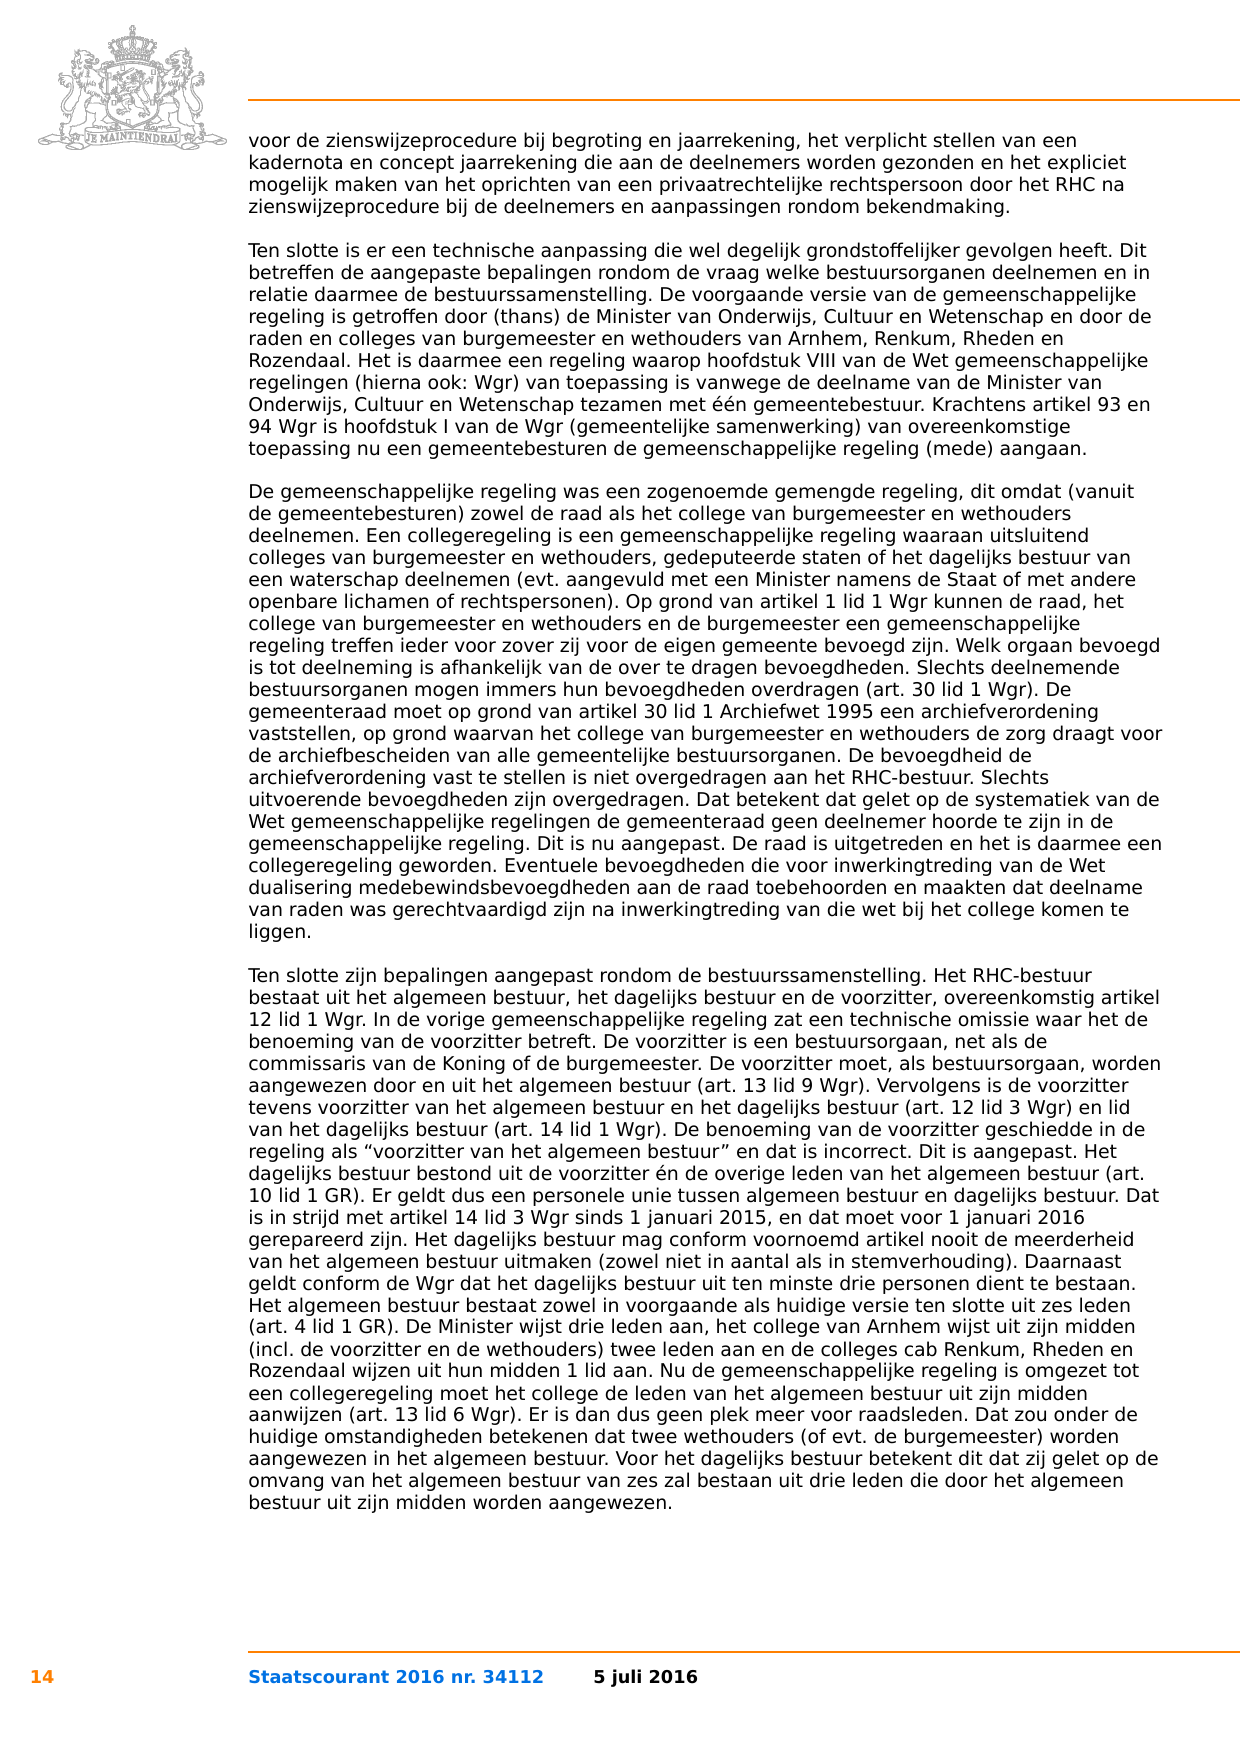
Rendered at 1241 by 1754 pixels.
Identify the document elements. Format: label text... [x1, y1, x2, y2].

picture [38, 25, 227, 150]
text Ten slotte is er een technische aanpassing die wel degelijk grondstoffelijker gevolgen heeft. Dit betreffen de aangepaste bepalingen rondom de vraag welke bestuursorganen deelnemen en in relatie daarmee de bestuurssamenstelling. De voorgaande versie van de gemeenschappelijke regeling is getroffen door (thans) de Minister van Onderwijs, Cultuur en Wetenschap en door de raden en colleges van burgemeester en wethouders van Arnhem, Renkum, Rheden en Rozendaal. Het is daarmee een regeling waarop hoofdstuk VIII van de Wet gemeenschappelijke regelingen (hierna ook: Wgr) van toepassing is vanwege de deelname van de Minister van Onderwijs, Cultuur en Wetenschap tezamen met één gemeentebestuur. Krachtens artikel 93 en 94 Wgr is hoofdstuk I van de Wgr (gemeentelijke samenwerking) van overeenkomstige toepassing nu een gemeentebesturen de gemeenschappelijke regeling (mede) aangaan. [248, 240, 1163, 459]
text De gemeenschappelijke regeling was een zogenoemde gemengde regeling, dit omdat (vanuit de gemeentebesturen) zowel de raad als het college van burgemeester en wethouders deelnemen. Een collegeregeling is een gemeenschappelijke regeling waaraan uitsluitend colleges van burgemeester en wethouders, gedeputeerde staten of het dagelijks bestuur van een waterschap deelnemen (evt. aangevuld met een Minister namens de Staat of met andere openbare lichamen of rechtspersonen). Op grond van artikel 1 lid 1 Wgr kunnen de raad, het college van burgemeester en wethouders en de burgemeester een gemeenschappelijke regeling treffen ieder voor zover zij voor de eigen gemeente bevoegd zijn. Welk orgaan bevoegd is tot deelneming is afhankelijk van de over te dragen bevoegdheden. Slechts deelnemende bestuursorganen mogen immers hun bevoegdheden overdragen (art. 30 lid 1 Wgr). De gemeenteraad moet op grond van artikel 30 lid 1 Archiefwet 1995 een archiefverordening vaststellen, op grond waarvan het college van burgemeester en wethouders de zorg draagt voor de archiefbescheiden van alle gemeentelijke bestuursorganen. De bevoegdheid de archiefverordening vast te stellen is niet overgedragen aan het RHC-bestuur. Slechts uitvoerende bevoegdheden zijn overgedragen. Dat betekent dat gelet op de systematiek van de Wet gemeenschappelijke regelingen de gemeenteraad geen deelnemer hoorde te zijn in de gemeenschappelijke regeling. Dit is nu aangepast. De raad is uitgetreden en het is daarmee een collegeregeling geworden. Eventuele bevoegdheden die voor inwerkingtreding van de Wet dualisering medebewindsbevoegdheden aan de raad toebehoorden en maakten dat deelname van raden was gerechtvaardigd zijn na inwerkingtreding van die wet bij het college komen te liggen. [248, 481, 1163, 943]
text voor de zienswijzeprocedure bij begroting en jaarrekening, het verplicht stellen van een kadernota en concept jaarrekening die aan de deelnemers worden gezonden en het expliciet mogelijk maken van het oprichten van een privaatrechtelijke rechtspersoon door het RHC na zienswijzeprocedure bij de deelnemers en aanpassingen rondom bekendmaking. [248, 130, 1163, 218]
text Ten slotte zijn bepalingen aangepast rondom de bestuurssamenstelling. Het RHC-bestuur bestaat uit het algemeen bestuur, het dagelijks bestuur en de voorzitter, overeenkomstig artikel 12 lid 1 Wgr. In de vorige gemeenschappelijke regeling zat een technische omissie waar het de benoeming van de voorzitter betreft. De voorzitter is een bestuursorgaan, net als de commissaris van de Koning of de burgemeester. De voorzitter moet, als bestuursorgaan, worden aangewezen door en uit het algemeen bestuur (art. 13 lid 9 Wgr). Vervolgens is de voorzitter tevens voorzitter van het algemeen bestuur en het dagelijks bestuur (art. 12 lid 3 Wgr) en lid van het dagelijks bestuur (art. 14 lid 1 Wgr). De benoeming van de voorzitter geschiedde in de regeling als “voorzitter van het algemeen bestuur” en dat is incorrect. Dit is aangepast. Het dagelijks bestuur bestond uit de voorzitter én de overige leden van het algemeen bestuur (art. 10 lid 1 GR). Er geldt dus een personele unie tussen algemeen bestuur en dagelijks bestuur. Dat is in strijd met artikel 14 lid 3 Wgr sinds 1 januari 2015, en dat moet voor 1 januari 2016 gerepareerd zijn. Het dagelijks bestuur mag conform voornoemd artikel nooit de meerderheid van het algemeen bestuur uitmaken (zowel niet in aantal als in stemverhouding). Daarnaast geldt conform de Wgr dat het dagelijks bestuur uit ten minste drie personen dient te bestaan. Het algemeen bestuur bestaat zowel in voorgaande als huidige versie ten slotte uit zes leden (art. 4 lid 1 GR). De Minister wijst drie leden aan, het college van Arnhem wijst uit zijn midden (incl. de voorzitter en de wethouders) twee leden aan en de colleges cab Renkum, Rheden en Rozendaal wijzen uit hun midden 1 lid aan. Nu de gemeenschappelijke regeling is omgezet tot een collegeregeling moet het college de leden van het algemeen bestuur uit zijn midden aanwijzen (art. 13 lid 6 Wgr). Er is dan dus geen plek meer voor raadsleden. Dat zou onder de huidige omstandigheden betekenen dat twee wethouders (of evt. de burgemeester) worden aangewezen in het algemeen bestuur. Voor het dagelijks bestuur betekent dit dat zij gelet op de omvang van het algemeen bestuur van zes zal bestaan uit drie leden die door het algemeen bestuur uit zijn midden worden aangewezen. [248, 965, 1163, 1514]
